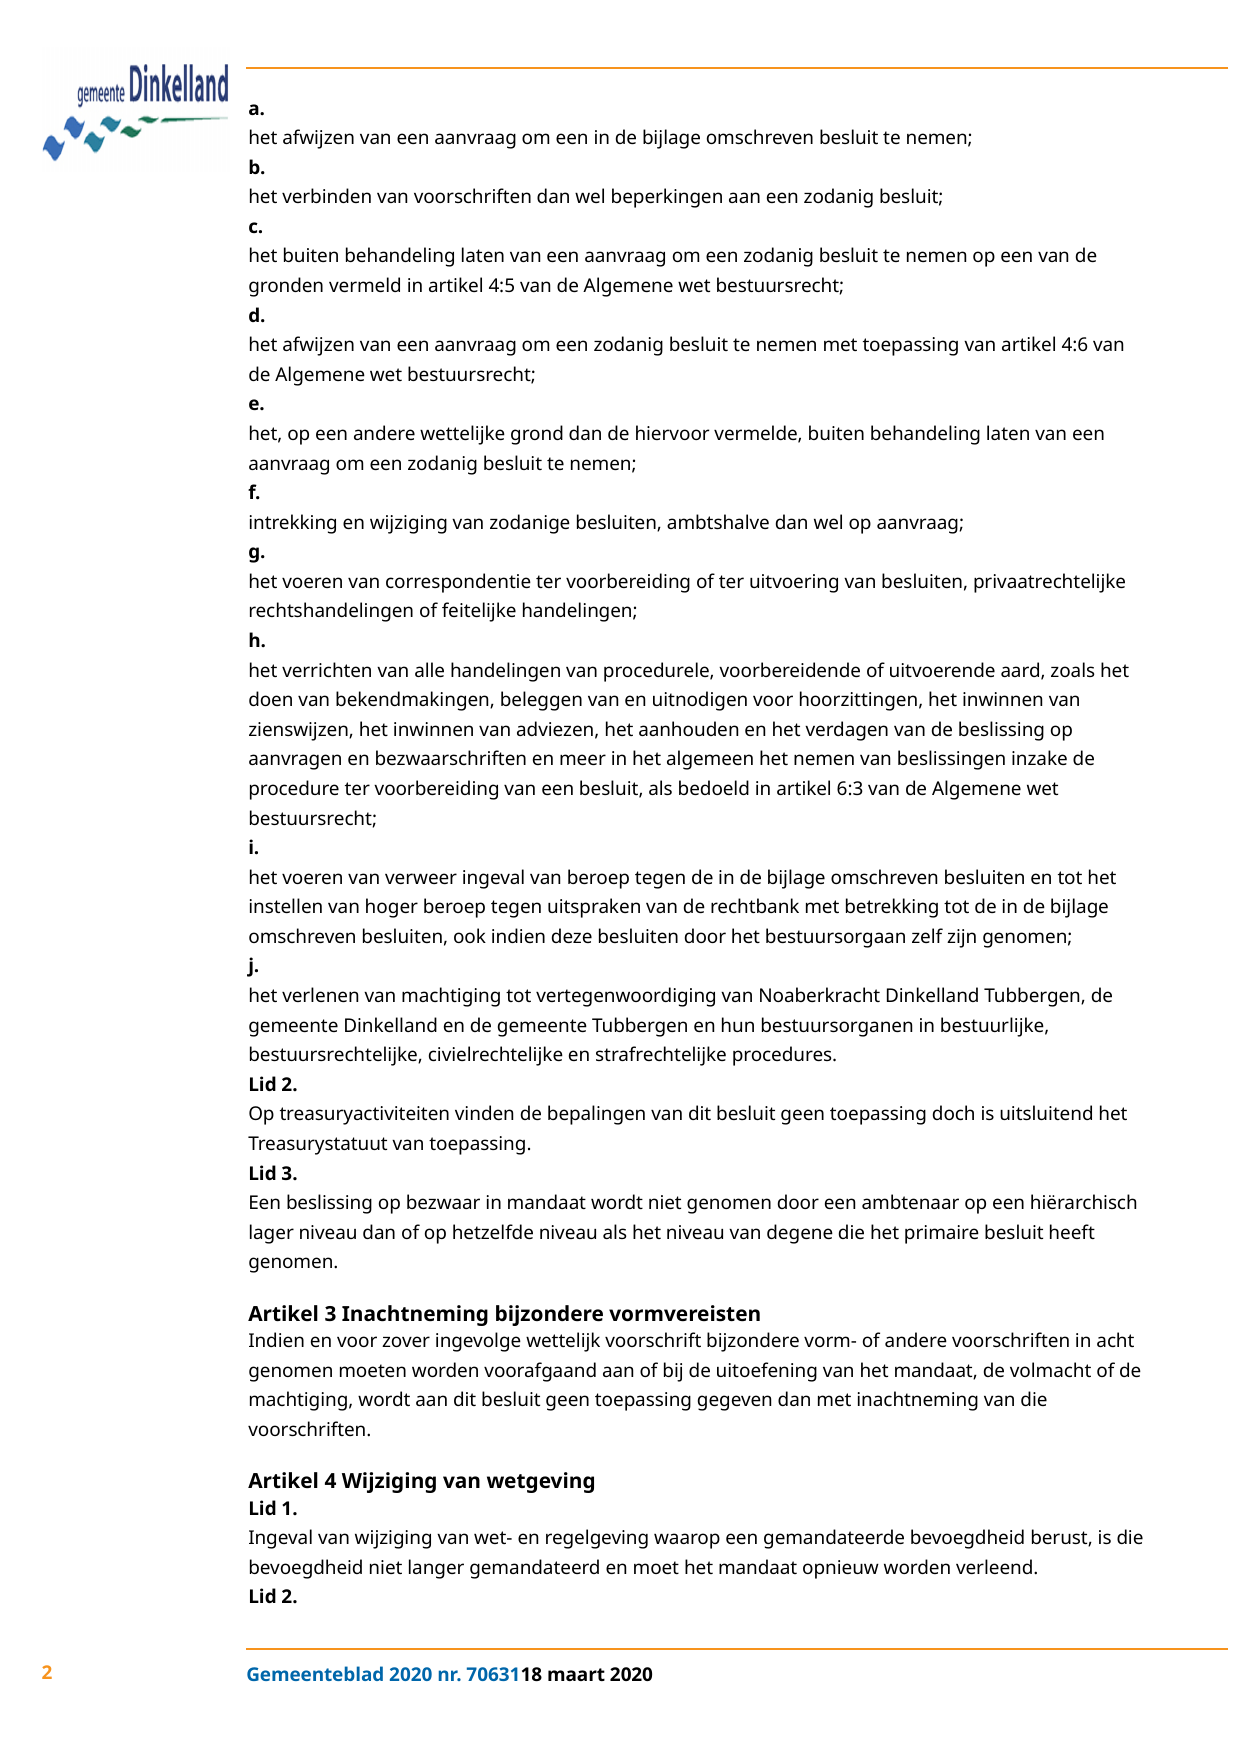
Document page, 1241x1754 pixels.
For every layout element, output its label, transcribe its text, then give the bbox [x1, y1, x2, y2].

text Lid 1. [248, 1495, 1152, 1521]
text d. [248, 302, 1152, 328]
text Artikel 4 Wijziging van wetgeving [248, 1467, 1152, 1495]
text Lid 2. [248, 1584, 1152, 1609]
text het voeren van verweer ingeval van beroep tegen de in de bijlage omschreven besluiten en tot het instellen van hoger beroep tegen uitspraken van de rechtbank met betrekking tot de in de bijlage omschreven besluiten, ook indien deze besluiten door het bestuursorgaan zelf zijn genomen; [248, 864, 1152, 949]
text f. [248, 479, 1152, 505]
text Lid 3. [248, 1160, 1152, 1186]
text het verbinden van voorschriften dan wel beperkingen aan een zodanig besluit; [248, 183, 1152, 209]
text Lid 2. [248, 1071, 1152, 1097]
text het buiten behandeling laten van een aanvraag om een zodanig besluit te nemen op een van de gronden vermeld in artikel 4:5 van de Algemene wet bestuursrecht; [248, 243, 1152, 298]
text het verrichten van alle handelingen van procedurele, voorbereidende of uitvoerende aard, zoals het doen van bekendmakingen, beleggen van en uitnodigen voor hoorzittingen, het inwinnen van zienswijzen, het inwinnen van adviezen, het aanhouden en het verdagen van de beslissing op aanvragen en bezwaarschriften en meer in het algemeen het nemen van beslissingen inzake de procedure ter voorbereiding van een besluit, als bedoeld in artikel 6:3 van de Algemene wet bestuursrecht; [248, 657, 1152, 831]
text Ingeval van wijziging van wet- en regelgeving waarop een gemandateerde bevoegdheid berust, is die bevoegdheid niet langer gemandateerd en moet het mandaat opnieuw worden verleend. [248, 1524, 1152, 1580]
text het voeren van correspondentie ter voorbereiding of ter uitvoering van besluiten, privaatrechtelijke rechtshandelingen of feitelijke handelingen; [248, 568, 1152, 623]
text j. [248, 953, 1152, 978]
text Een beslissing op bezwaar in mandaat wordt niet genomen door een ambtenaar op een hiërarchisch lager niveau dan of op hetzelfde niveau als het niveau van degene die het primaire besluit heeft genomen. [248, 1189, 1152, 1274]
text het afwijzen van een aanvraag om een zodanig besluit te nemen met toepassing van artikel 4:6 van de Algemene wet bestuursrecht; [248, 331, 1152, 387]
text b. [248, 154, 1152, 180]
text het verlenen van machtiging tot vertegenwoordiging van Noaberkracht Dinkelland Tubbergen, de gemeente Dinkelland en de gemeente Tubbergen en hun bestuursorganen in bestuurlijke, bestuursrechtelijke, civielrechtelijke en strafrechtelijke procedures. [248, 982, 1152, 1067]
text het afwijzen van een aanvraag om een in de bijlage omschreven besluit te nemen; [248, 124, 1152, 150]
text Artikel 3 Inachtneming bijzondere vormvereisten [248, 1299, 1152, 1327]
text g. [248, 538, 1152, 564]
text i. [248, 834, 1152, 860]
text a. [248, 95, 1152, 121]
text het, op een andere wettelijke grond dan de hiervoor vermelde, buiten behandeling laten van een aanvraag om een zodanig besluit te nemen; [248, 420, 1152, 476]
text h. [248, 627, 1152, 653]
text intrekking en wijziging van zodanige besluiten, ambtshalve dan wel op aanvraag; [248, 509, 1152, 535]
picture [41, 47, 231, 172]
text Indien en voor zover ingevolge wettelijk voorschrift bijzondere vorm- of andere voorschriften in acht genomen moeten worden voorafgaand aan of bij de uitoefening van het mandaat, de volmacht of de machtiging, wordt aan dit besluit geen toepassing gegeven dan met inachtneming van die voorschriften. [248, 1327, 1152, 1442]
text Op treasuryactiviteiten vinden de bepalingen van dit besluit geen toepassing doch is uitsluitend het Treasurystatuut van toepassing. [248, 1101, 1152, 1156]
text e. [248, 391, 1152, 416]
text c. [248, 213, 1152, 239]
